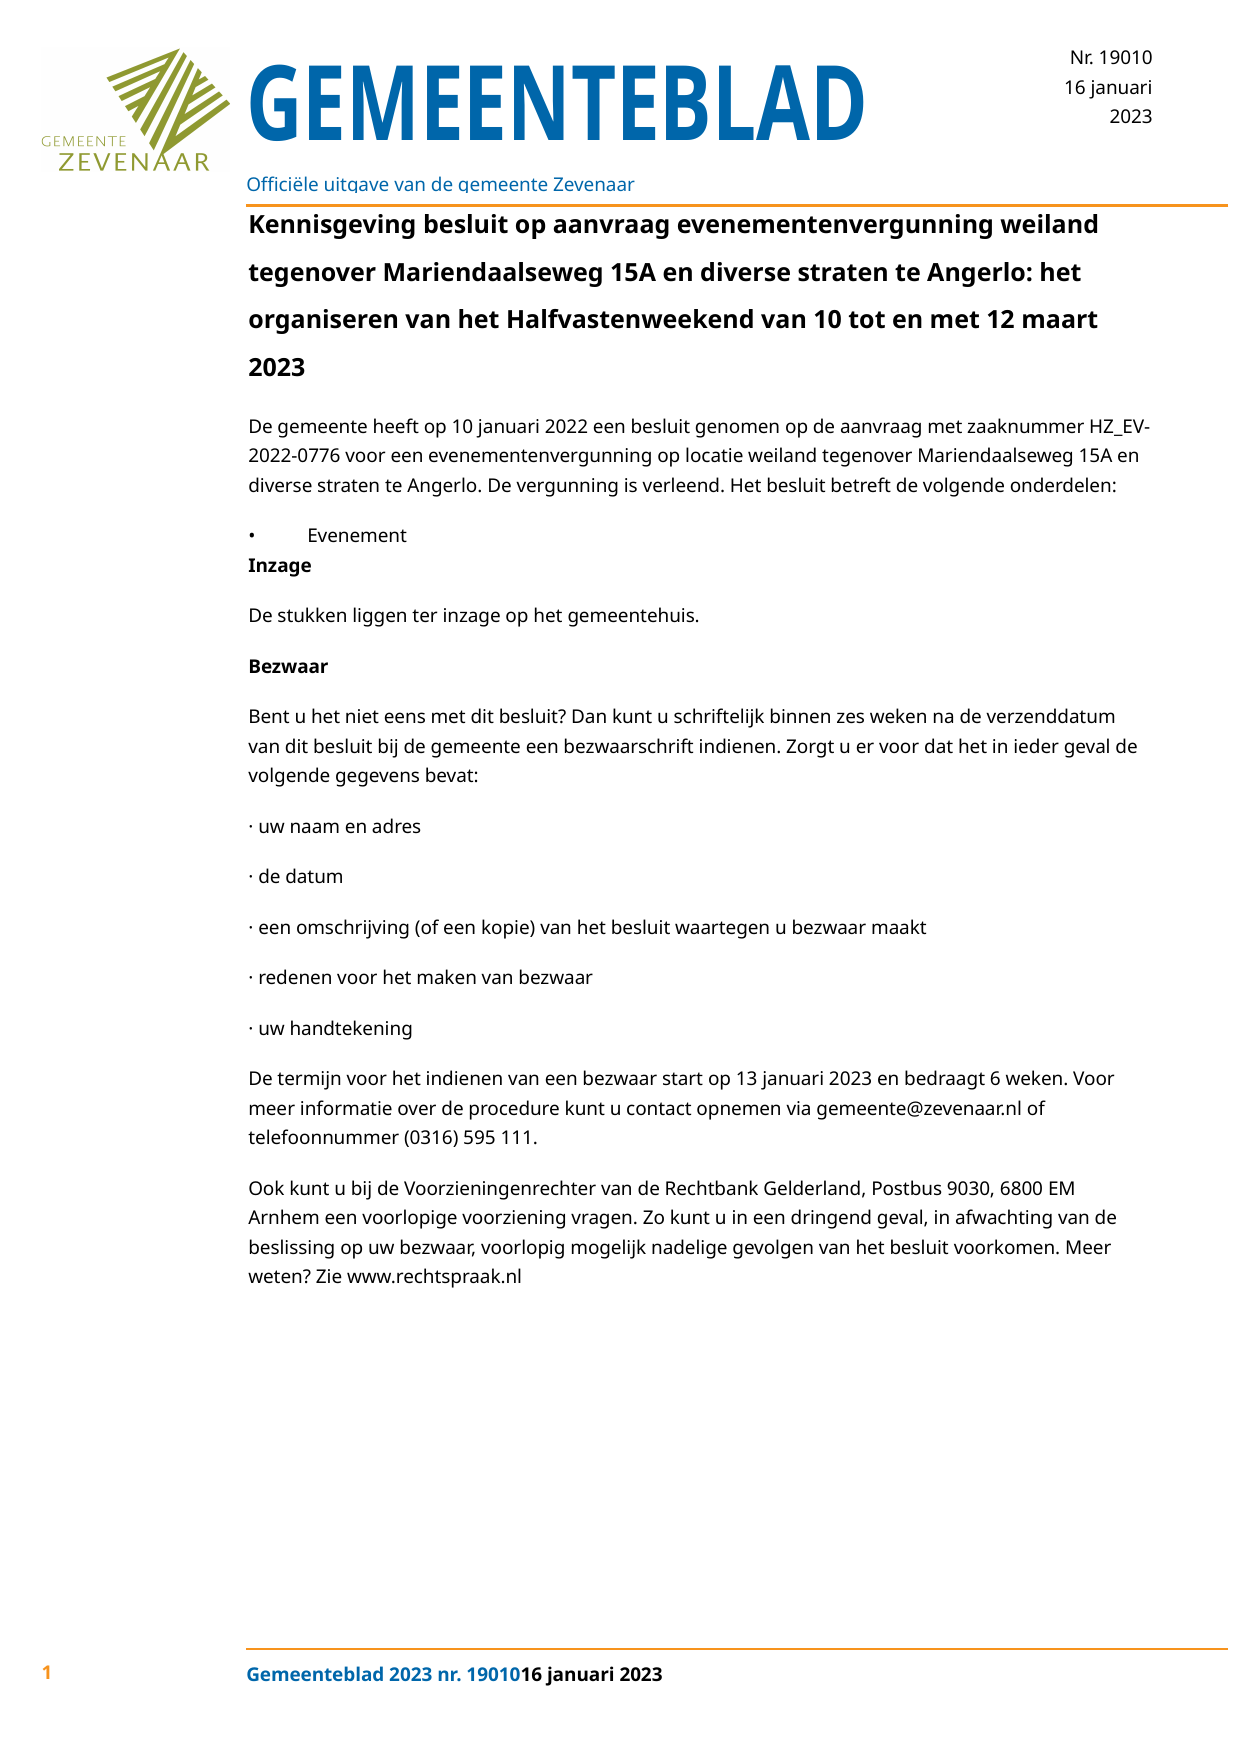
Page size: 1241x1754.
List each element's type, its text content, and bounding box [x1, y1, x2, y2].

text De gemeente heeft op 10 januari 2022 een besluit genomen op de aanvraag met zaaknummer HZ_EV-2022-0776 voor een evenementenvergunning op locatie weiland tegenover Mariendaalseweg 15A en diverse straten te Angerlo. De vergunning is verleend. Het besluit betreft de volgende onderdelen: [248, 413, 1152, 498]
text · uw handtekening [248, 1015, 1152, 1041]
text · uw naam en adres [248, 813, 1152, 839]
text Bent u het niet eens met dit besluit? Dan kunt u schriftelijk binnen zes weken na de verzenddatum van dit besluit bij de gemeente een bezwaarschrift indienen. Zorgt u er voor dat het in ieder geval de volgende gegevens bevat: [248, 703, 1152, 788]
text De termijn voor het indienen van een bezwaar start op 13 januari 2023 en bedraagt 6 weken. Voor meer informatie over de procedure kunt u contact opnemen via gemeente@zevenaar.nl of telefoonnummer (0316) 595 111. [248, 1065, 1152, 1150]
text Bezwaar [248, 653, 1152, 679]
text · redenen voor het maken van bezwaar [248, 964, 1152, 990]
text Inzage [248, 552, 1152, 578]
text Ook kunt u bij de Voorzieningenrechter van de Rechtbank Gelderland, Postbus 9030, 6800 EM Arnhem een voorlopige voorziening vragen. Zo kunt u in een dringend geval, in afwachting van de beslissing op uw bezwaar, voorlopig mogelijk nadelige gevolgen van het besluit voorkomen. Meer weten? Zie www.rechtspraak.nl [248, 1175, 1152, 1289]
picture [41, 47, 231, 172]
text Kennisgeving besluit op aanvraag evenementenvergunning weiland tegenover Mariendaalseweg 15A en diverse straten te Angerlo: het organiseren van het Halfvastenweekend van 10 tot en met 12 maart 2023 [248, 207, 1152, 384]
text · de datum [248, 863, 1152, 889]
text · een omschrijving (of een kopie) van het besluit waartegen u bezwaar maakt [248, 914, 1152, 940]
list Evenement [248, 523, 1152, 548]
text De stukken liggen ter inzage op het gemeentehuis. [248, 603, 1152, 628]
